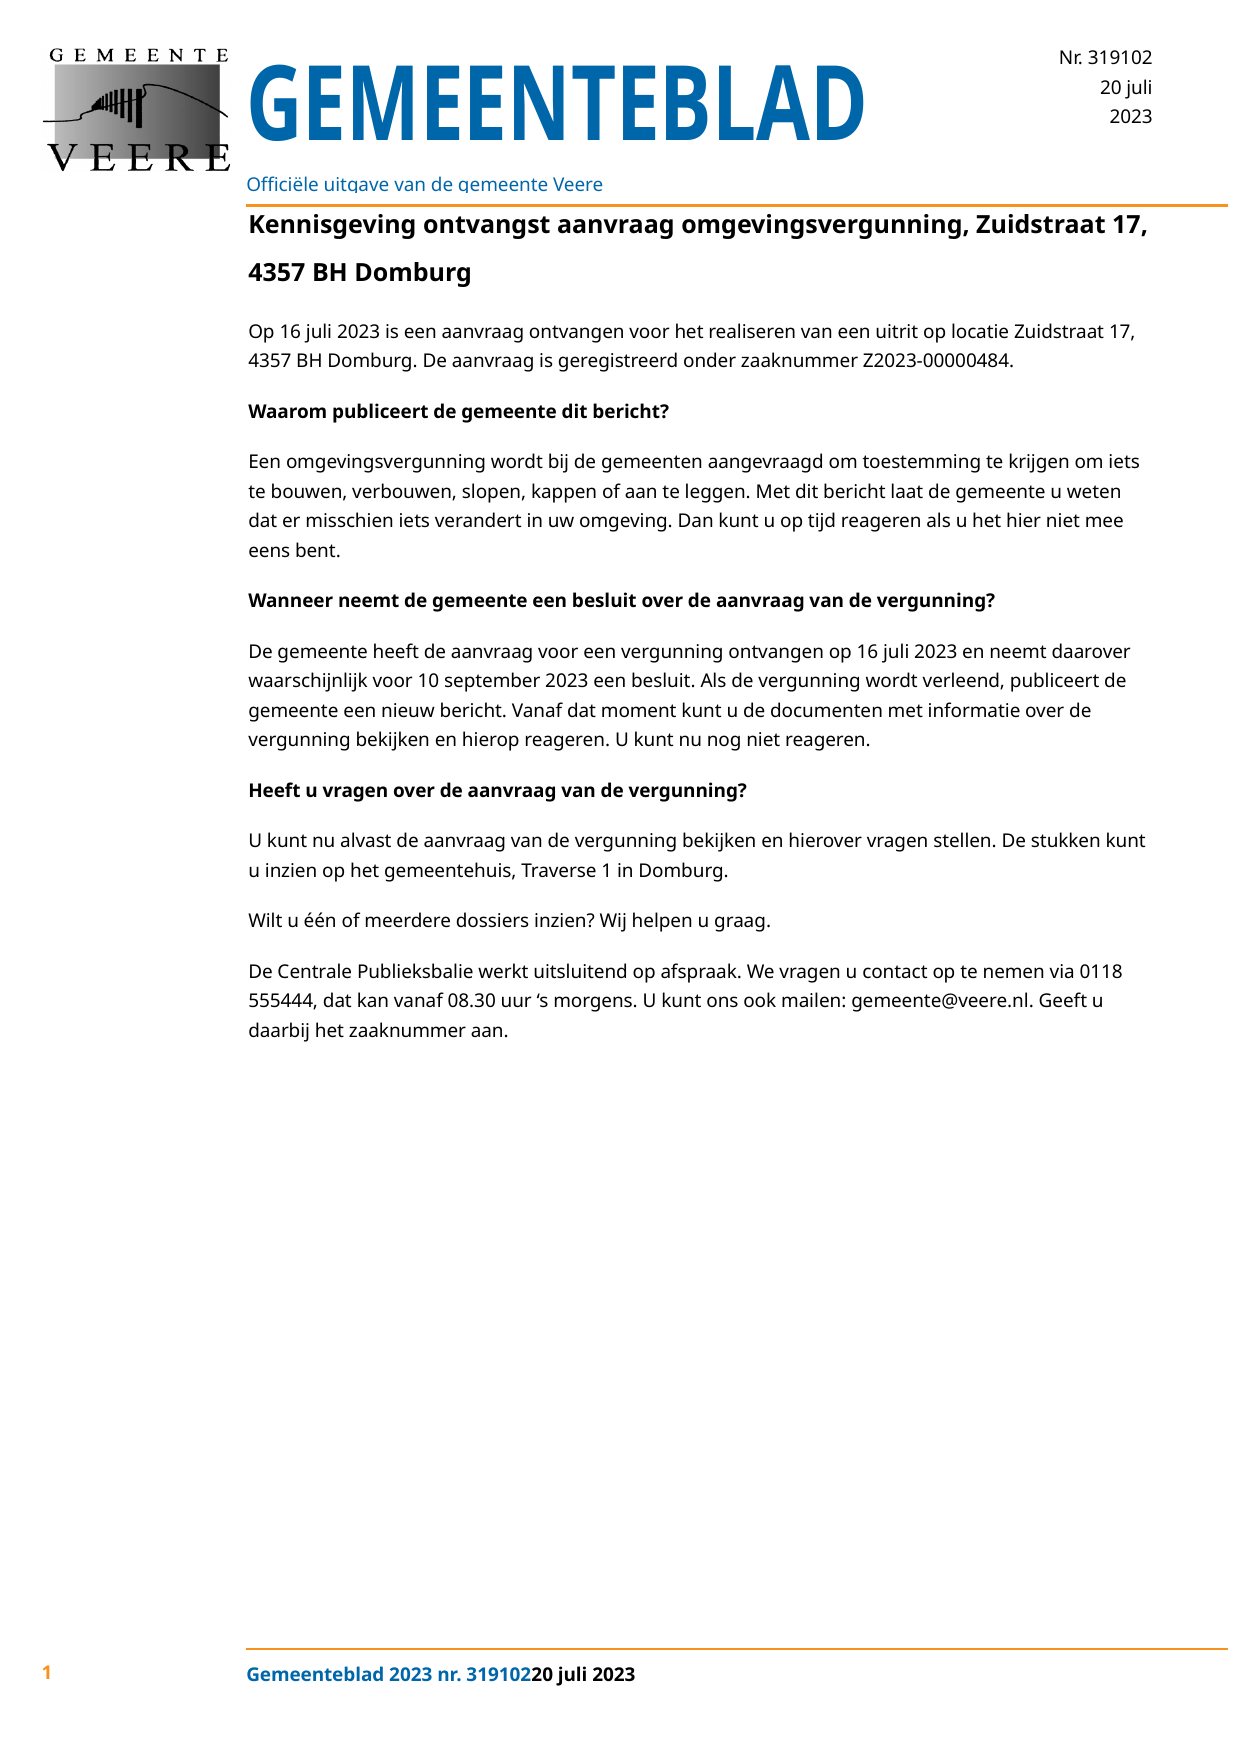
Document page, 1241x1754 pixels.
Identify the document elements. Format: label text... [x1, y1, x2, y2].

text Waarom publiceert de gemeente dit bericht? [248, 398, 1152, 424]
text Heeft u vragen over de aanvraag van de vergunning? [248, 777, 1152, 803]
text De Centrale Publieksbalie werkt uitsluitend op afspraak. We vragen u contact op te nemen via 0118 555444, dat kan vanaf 08.30 uur ‘s morgens. U kunt ons ook mailen: gemeente@veere.nl. Geeft u daarbij het zaaknummer aan. [248, 958, 1152, 1043]
text Wanneer neemt de gemeente een besluit over de aanvraag van de vergunning? [248, 587, 1152, 613]
picture [41, 47, 231, 172]
text Kennisgeving ontvangst aanvraag omgevingsvergunning, Zuidstraat 17, 4357 BH Domburg [248, 207, 1152, 288]
text U kunt nu alvast de aanvraag van de vergunning bekijken en hierover vragen stellen. De stukken kunt u inzien op het gemeentehuis, Traverse 1 in Domburg. [248, 827, 1152, 883]
text Op 16 juli 2023 is een aanvraag ontvangen voor het realiseren van een uitrit op locatie Zuidstraat 17, 4357 BH Domburg. De aanvraag is geregistreerd onder zaaknummer Z2023-00000484. [248, 318, 1152, 373]
text Een omgevingsvergunning wordt bij de gemeenten aangevraagd om toestemming te krijgen om iets te bouwen, verbouwen, slopen, kappen of aan te leggen. Met dit bericht laat de gemeente u weten dat er misschien iets verandert in uw omgeving. Dan kunt u op tijd reageren als u het hier niet mee eens bent. [248, 448, 1152, 563]
text Wilt u één of meerdere dossiers inzien? Wij helpen u graag. [248, 907, 1152, 933]
text De gemeente heeft de aanvraag voor een vergunning ontvangen op 16 juli 2023 en neemt daarover waarschijnlijk voor 10 september 2023 een besluit. Als de vergunning wordt verleend, publiceert de gemeente een nieuw bericht. Vanaf dat moment kunt u de documenten met informatie over de vergunning bekijken en hierop reageren. U kunt nu nog niet reageren. [248, 638, 1152, 752]
